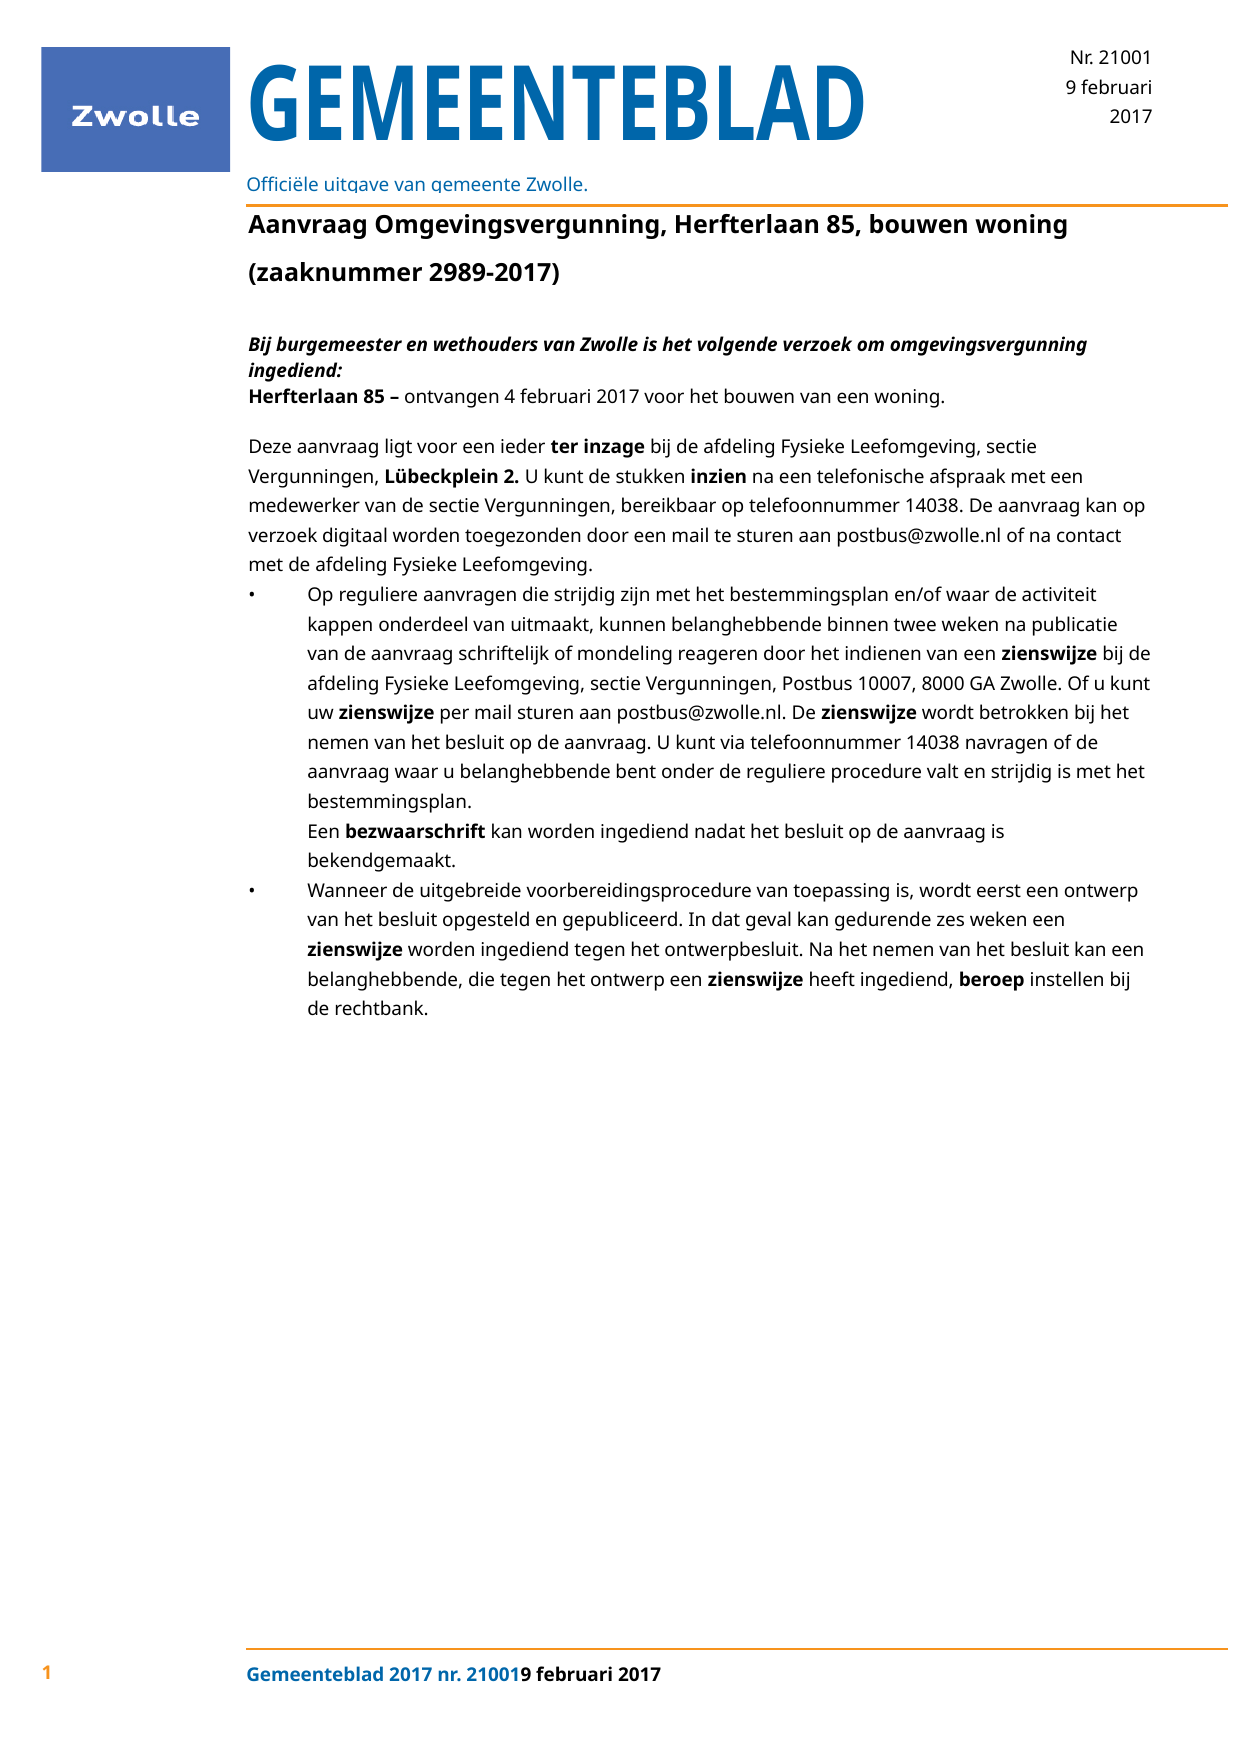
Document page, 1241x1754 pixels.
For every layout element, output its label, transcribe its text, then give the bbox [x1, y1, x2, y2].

text Aanvraag Omgevingsvergunning, Herfterlaan 85, bouwen woning (zaaknummer 2989-2017) [248, 207, 1152, 288]
list Wanneer de uitgebreide voorbereidingsprocedure van toepassing is, wordt eerst een ontwerp van het besluit opgesteld en gepubliceerd. In dat geval kan gedurende zes weken een zienswijze worden ingediend tegen het ontwerpbesluit. Na het nemen van het besluit kan een belanghebbende, die tegen het ontwerp een zienswijze heeft ingediend, beroep instellen bij de rechtbank. [248, 877, 1152, 1021]
list Op reguliere aanvragen die strijdig zijn met het bestemmingsplan en/of waar de activiteit kappen onderdeel van uitmaakt, kunnen belanghebbende binnen twee weken na publicatie van de aanvraag schriftelijk of mondeling reageren door het indienen van een zienswijze bij de afdeling Fysieke Leefomgeving, sectie Vergunningen, Postbus 10007, 8000 GA Zwolle. Of u kunt uw zienswijze per mail sturen aan postbus@zwolle.nl. De zienswijze wordt betrokken bij het nemen van het besluit op de aanvraag. U kunt via telefoonnummer 14038 navragen of de aanvraag waar u belanghebbende bent onder de reguliere procedure valt en strijdig is met het bestemmingsplan. [248, 581, 1152, 814]
list Een bezwaarschrift kan worden ingediend nadat het besluit op de aanvraag is bekendgemaakt. [248, 818, 1152, 873]
picture [41, 47, 231, 172]
text Herfterlaan 85 – ontvangen 4 februari 2017 voor het bouwen van een woning. [248, 383, 1152, 409]
text Deze aanvraag ligt voor een ieder ter inzage bij de afdeling Fysieke Leefomgeving, sectie Vergunningen, Lübeckplein 2. U kunt de stukken inzien na een telefonische afspraak met een medewerker van de sectie Vergunningen, bereikbaar op telefoonnummer 14038. De aanvraag kan op verzoek digitaal worden toegezonden door een mail te sturen aan postbus@zwolle.nl of na contact met de afdeling Fysieke Leefomgeving. [248, 433, 1152, 577]
text Bij burgemeester en wethouders van Zwolle is het volgende verzoek om omgevingsvergunning ingediend: [248, 331, 1152, 383]
